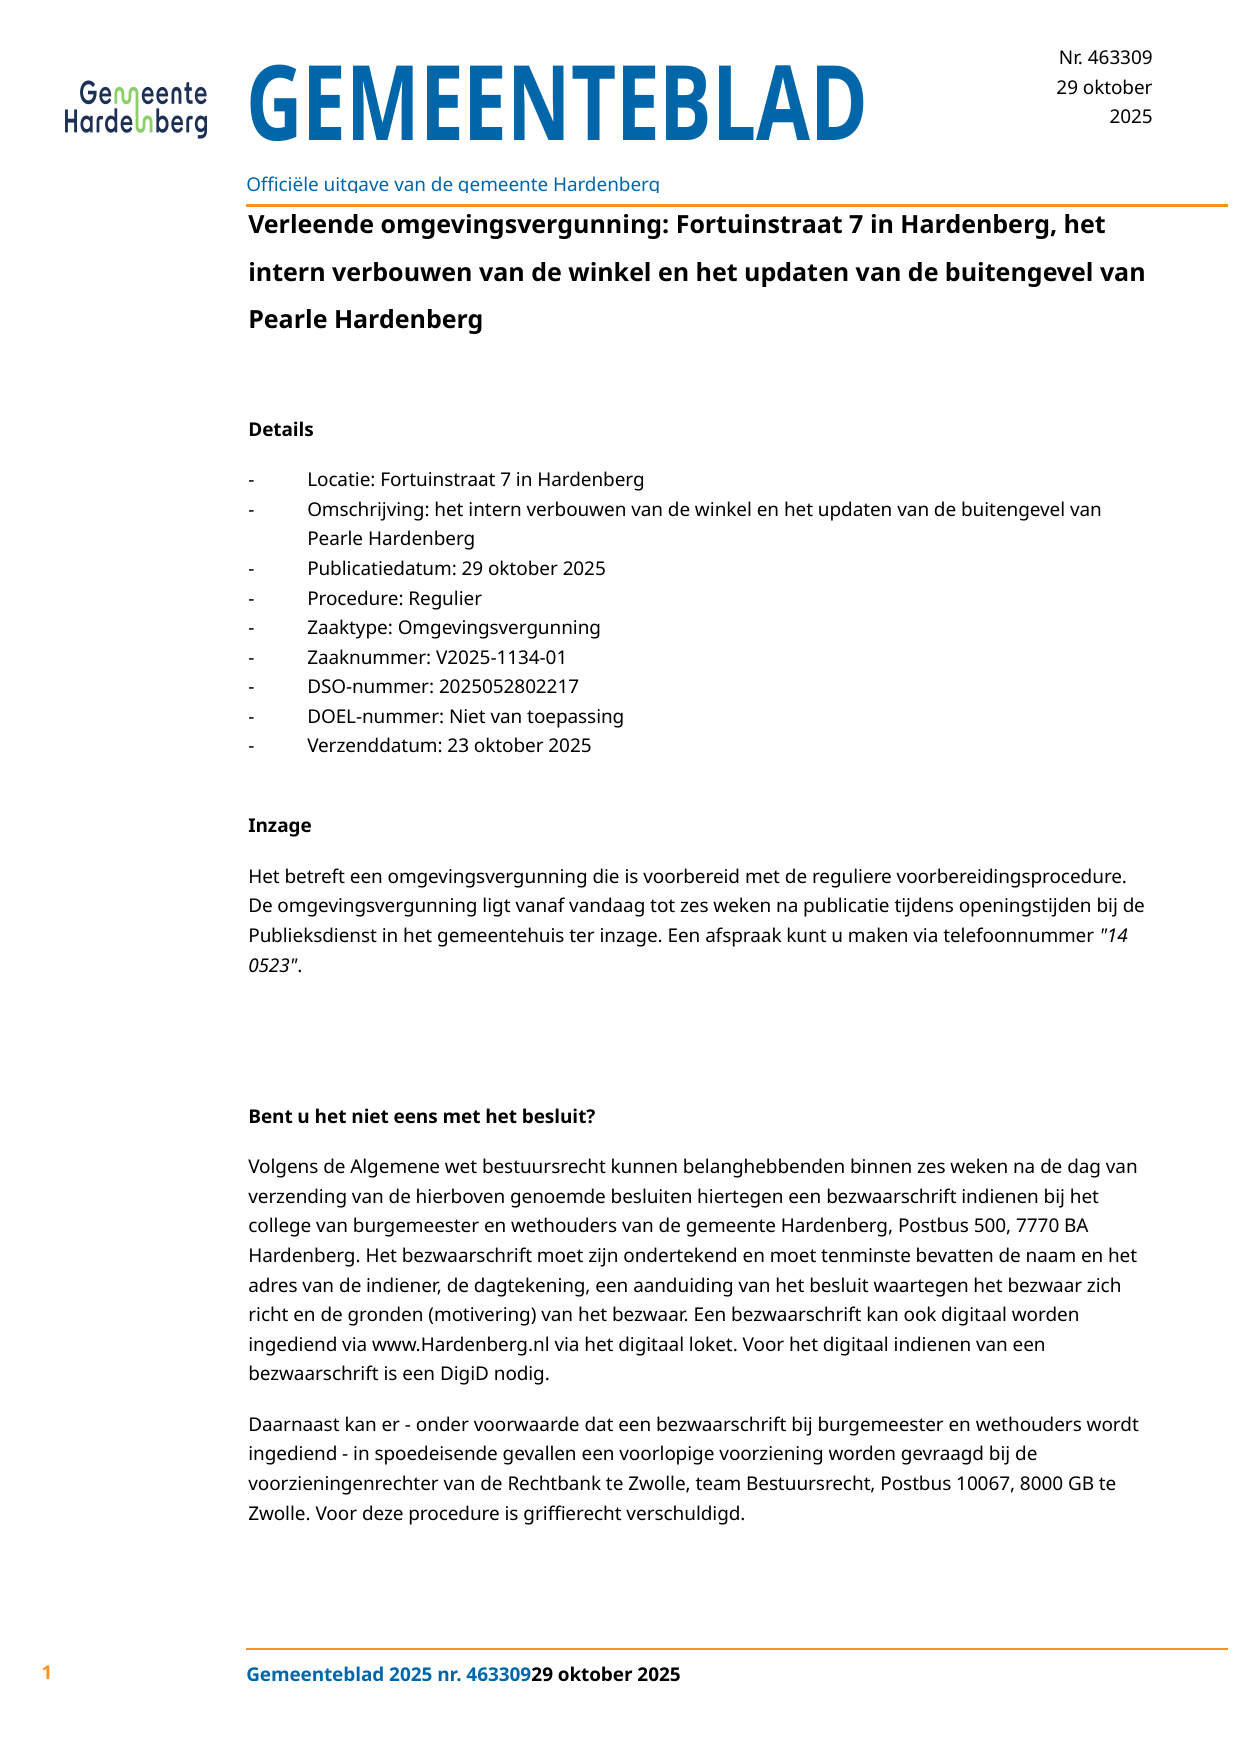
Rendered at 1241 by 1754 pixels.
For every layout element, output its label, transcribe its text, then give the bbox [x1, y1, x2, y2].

text Volgens de Algemene wet bestuursrecht kunnen belanghebbenden binnen zes weken na de dag van verzending van de hierboven genoemde besluiten hiertegen een bezwaarschrift indienen bij het college van burgemeester en wethouders van de gemeente Hardenberg, Postbus 500, 7770 BA Hardenberg. Het bezwaarschrift moet zijn ondertekend en moet tenminste bevatten de naam en het adres van de indiener, de dagtekening, een aanduiding van het besluit waartegen het bezwaar zich richt en de gronden (motivering) van het bezwaar. Een bezwaarschrift kan ook digitaal worden ingediend via www.Hardenberg.nl via het digitaal loket. Voor het digitaal indienen van een bezwaarschrift is een DigiD nodig. [248, 1153, 1152, 1386]
text Inzage [248, 813, 1152, 838]
list DOEL-nummer: Niet van toepassing [248, 703, 1152, 729]
picture [41, 47, 231, 172]
list Omschrijving: het intern verbouwen van de winkel en het updaten van de buitengevel van Pearle Hardenberg [248, 496, 1152, 551]
list Zaaktype: Omgevingsvergunning [248, 614, 1152, 640]
text Het betreft een omgevingsvergunning die is voorbereid met de reguliere voorbereidingsprocedure. De omgevingsvergunning ligt vanaf vandaag tot zes weken na publicatie tijdens openingstijden bij de Publieksdienst in het gemeentehuis ter inzage. Een afspraak kunt u maken via telefoonnummer "14 0523". [248, 863, 1152, 977]
list DSO-nummer: 2025052802217 [248, 673, 1152, 699]
text Verleende omgevingsvergunning: Fortuinstraat 7 in Hardenberg, het intern verbouwen van de winkel en het updaten van de buitengevel van Pearle Hardenberg [248, 207, 1152, 336]
list Publicatiedatum: 29 oktober 2025 [248, 555, 1152, 581]
list Verzenddatum: 23 oktober 2025 [248, 733, 1152, 758]
text Daarnaast kan er - onder voorwaarde dat een bezwaarschrift bij burgemeester en wethouders wordt ingediend - in spoedeisende gevallen een voorlopige voorziening worden gevraagd bij de voorzieningenrechter van de Rechtbank te Zwolle, team Bestuursrecht, Postbus 10067, 8000 GB te Zwolle. Voor deze procedure is griffierecht verschuldigd. [248, 1411, 1152, 1525]
list Procedure: Regulier [248, 585, 1152, 610]
text Details [248, 416, 1152, 442]
list Zaaknummer: V2025-1134-01 [248, 644, 1152, 669]
list Locatie: Fortuinstraat 7 in Hardenberg [248, 466, 1152, 492]
text Bent u het niet eens met het besluit? [248, 1103, 1152, 1129]
